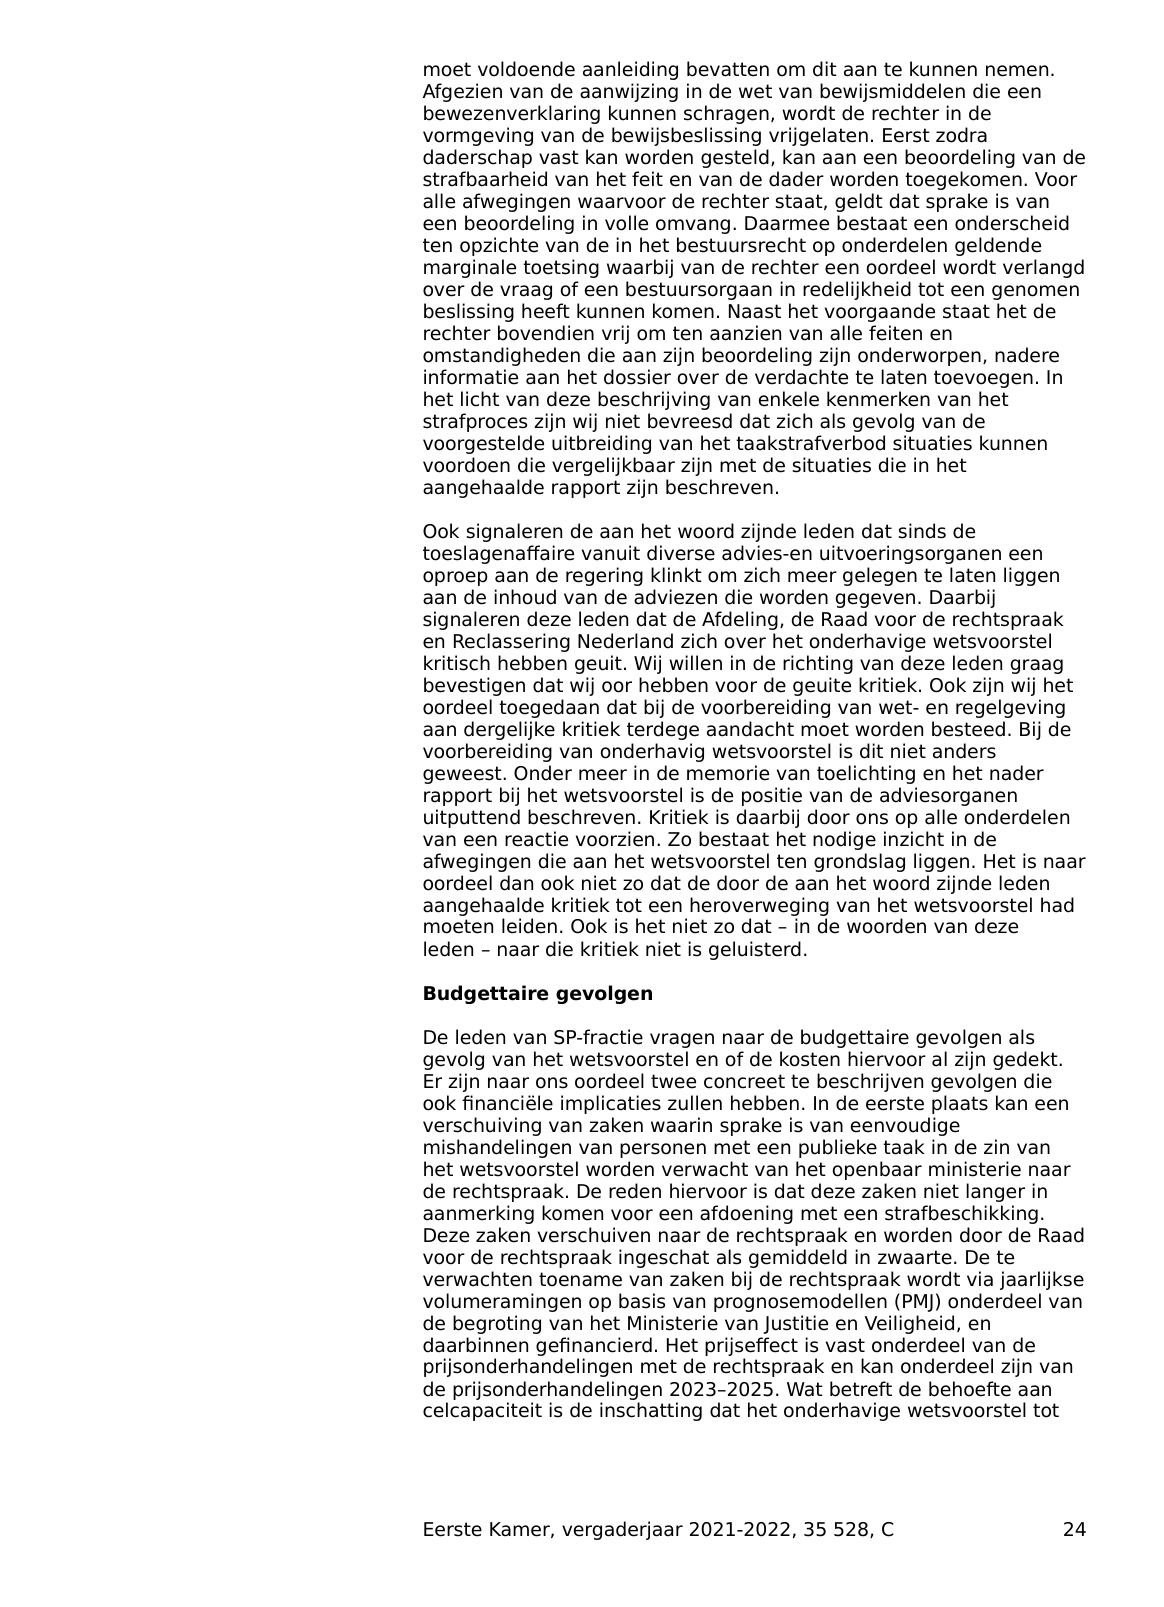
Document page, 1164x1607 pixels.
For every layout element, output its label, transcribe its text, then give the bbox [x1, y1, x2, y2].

text De leden van SP-fractie vragen naar de budgettaire gevolgen als gevolg van het wetsvoorstel en of de kosten hiervoor al zijn gedekt. Er zijn naar ons oordeel twee concreet te beschrijven gevolgen die ook financiële implicaties zullen hebben. In de eerste plaats kan een verschuiving van zaken waarin sprake is van eenvoudige mishandelingen van personen met een publieke taak in de zin van het wetsvoorstel worden verwacht van het openbaar ministerie naar de rechtspraak. De reden hiervoor is dat deze zaken niet langer in aanmerking komen voor een afdoening met een strafbeschikking. Deze zaken verschuiven naar de rechtspraak en worden door de Raad voor de rechtspraak ingeschat als gemiddeld in zwaarte. De te verwachten toename van zaken bij de rechtspraak wordt via jaarlijkse volumeramingen op basis van prognosemodellen (PMJ) onderdeel van de begroting van het Ministerie van Justitie en Veiligheid, en daarbinnen gefinancierd. Het prijseffect is vast onderdeel van de prijsonderhandelingen met de rechtspraak en kan onderdeel zijn van de prijsonderhandelingen 2023–2025. Wat betreft de behoefte aan celcapaciteit is de inschatting dat het onderhavige wetsvoorstel tot [422, 1027, 1087, 1422]
subtitle Budgettaire gevolgen [422, 983, 1087, 1004]
text moet voldoende aanleiding bevatten om dit aan te kunnen nemen. Afgezien van de aanwijzing in de wet van bewijsmiddelen die een bewezenverklaring kunnen schragen, wordt de rechter in de vormgeving van de bewijsbeslissing vrijgelaten. Eerst zodra daderschap vast kan worden gesteld, kan aan een beoordeling van de strafbaarheid van het feit en van de dader worden toegekomen. Voor alle afwegingen waarvoor de rechter staat, geldt dat sprake is van een beoordeling in volle omvang. Daarmee bestaat een onderscheid ten opzichte van de in het bestuursrecht op onderdelen geldende marginale toetsing waarbij van de rechter een oordeel wordt verlangd over de vraag of een bestuursorgaan in redelijkheid tot een genomen beslissing heeft kunnen komen. Naast het voorgaande staat het de rechter bovendien vrij om ten aanzien van alle feiten en omstandigheden die aan zijn beoordeling zijn onderworpen, nadere informatie aan het dossier over de verdachte te laten toevoegen. In het licht van deze beschrijving van enkele kenmerken van het strafproces zijn wij niet bevreesd dat zich als gevolg van de voorgestelde uitbreiding van het taakstrafverbod situaties kunnen voordoen die vergelijkbaar zijn met de situaties die in het aangehaalde rapport zijn beschreven. [422, 59, 1087, 499]
text Ook signaleren de aan het woord zijnde leden dat sinds de toeslagenaffaire vanuit diverse advies-en uitvoeringsorganen een oproep aan de regering klinkt om zich meer gelegen te laten liggen aan de inhoud van de adviezen die worden gegeven. Daarbij signaleren deze leden dat de Afdeling, de Raad voor de rechtspraak en Reclassering Nederland zich over het onderhavige wetsvoorstel kritisch hebben geuit. Wij willen in de richting van deze leden graag bevestigen dat wij oor hebben voor de geuite kritiek. Ook zijn wij het oordeel toegedaan dat bij de voorbereiding van wet- en regelgeving aan dergelijke kritiek terdege aandacht moet worden besteed. Bij de voorbereiding van onderhavig wetsvoorstel is dit niet anders geweest. Onder meer in de memorie van toelichting en het nader rapport bij het wetsvoorstel is de positie van de adviesorganen uitputtend beschreven. Kritiek is daarbij door ons op alle onderdelen van een reactie voorzien. Zo bestaat het nodige inzicht in de afwegingen die aan het wetsvoorstel ten grondslag liggen. Het is naar oordeel dan ook niet zo dat de door de aan het woord zijnde leden aangehaalde kritiek tot een heroverweging van het wetsvoorstel had moeten leiden. Ook is het niet zo dat – in de woorden van deze leden – naar die kritiek niet is geluisterd. [422, 521, 1087, 960]
